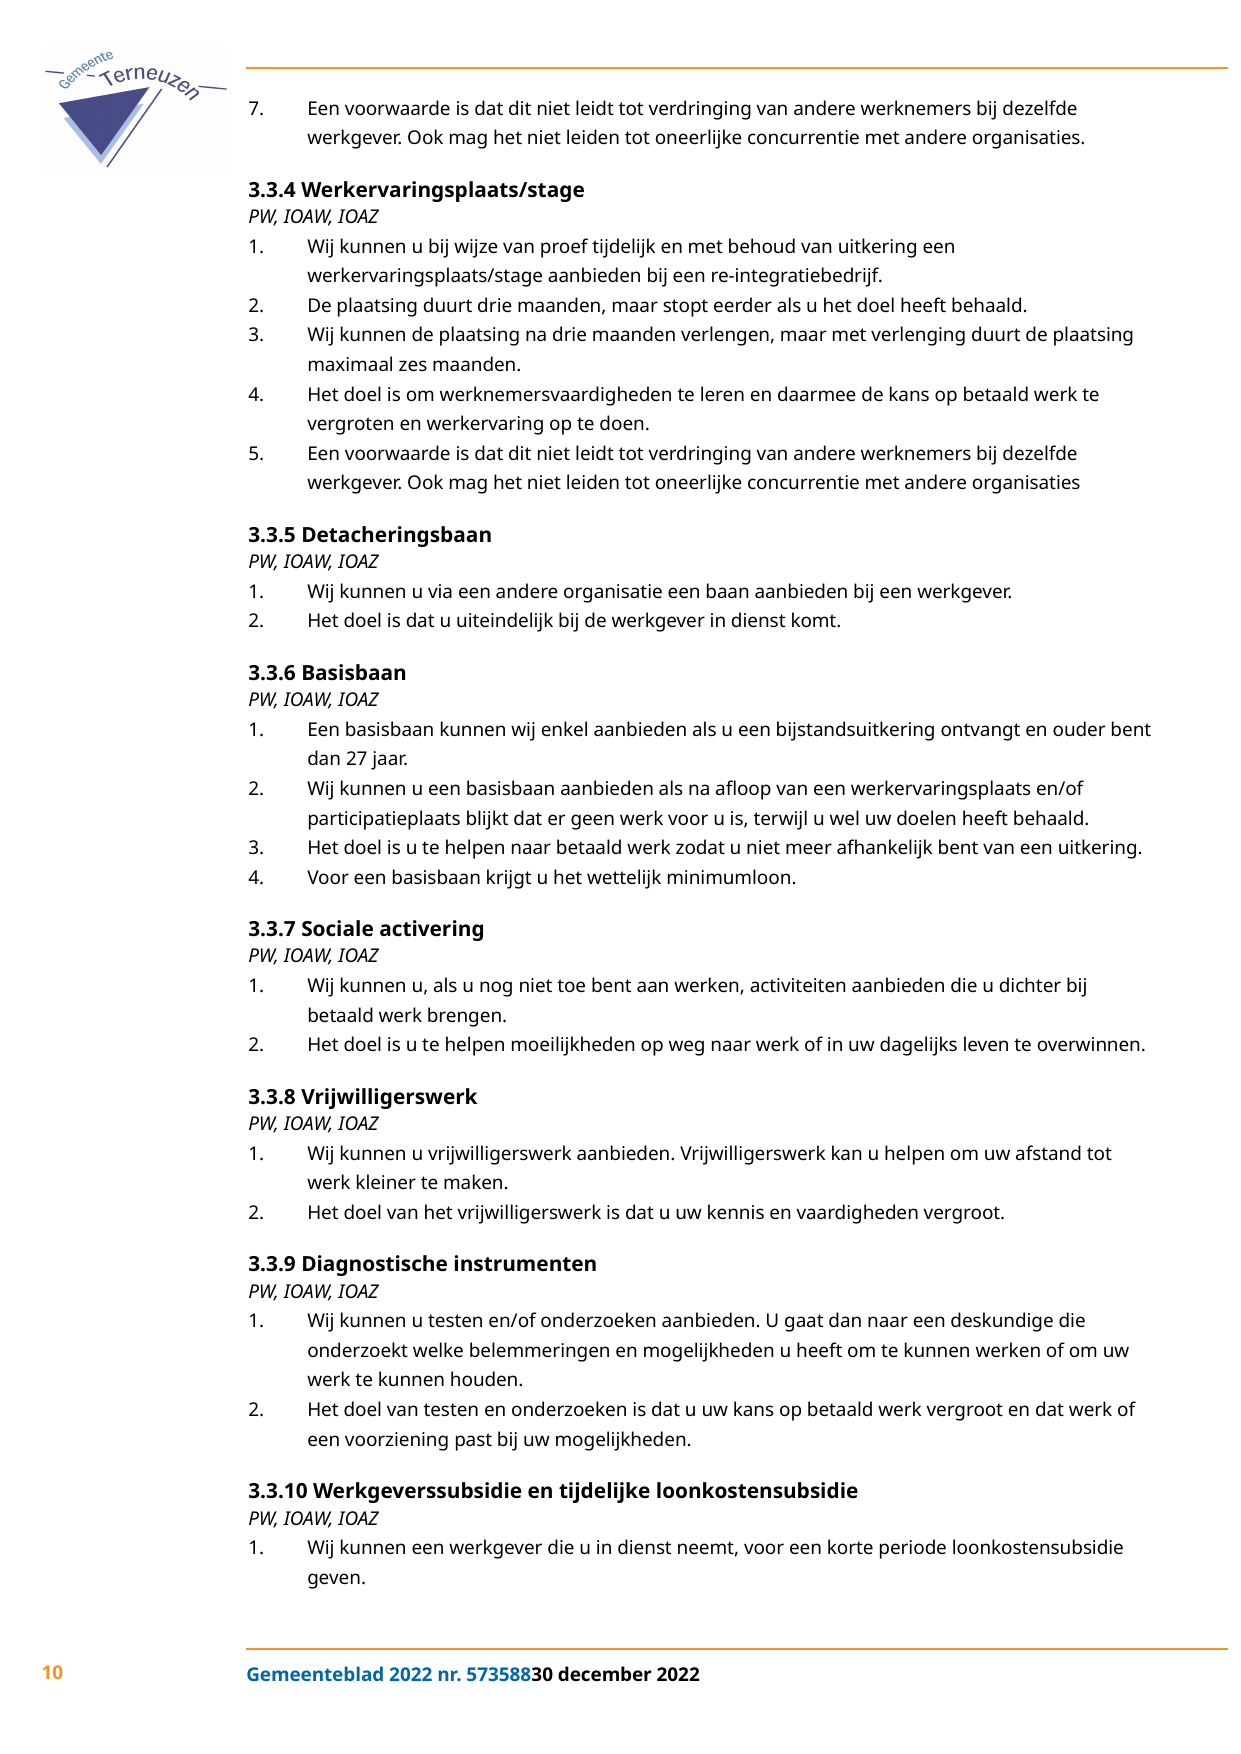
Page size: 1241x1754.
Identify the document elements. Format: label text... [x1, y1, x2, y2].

text 3.3.4 Werkervaringsplaats/stage [248, 175, 1152, 203]
list Een voorwaarde is dat dit niet leidt tot verdringing van andere werknemers bij dezelfde werkgever. Ook mag het niet leiden tot oneerlijke concurrentie met andere organisaties [248, 440, 1152, 495]
list Wij kunnen de plaatsing na drie maanden verlengen, maar met verlenging duurt de plaatsing maximaal zes maanden. [248, 322, 1152, 377]
list Het doel is u te helpen moeilijkheden op weg naar werk of in uw dagelijks leven te overwinnen. [248, 1031, 1152, 1057]
text PW, IOAW, IOAZ [248, 1278, 1152, 1304]
list De plaatsing duurt drie maanden, maar stopt eerder als u het doel heeft behaald. [248, 292, 1152, 318]
list Wij kunnen u bij wijze van proef tijdelijk en met behoud van uitkering een werkervaringsplaats/stage aanbieden bij een re-integratiebedrijf. [248, 233, 1152, 288]
list Het doel is dat u uiteindelijk bij de werkgever in dienst komt. [248, 607, 1152, 633]
text 3.3.7 Sociale activering [248, 914, 1152, 943]
list Wij kunnen u via een andere organisatie een baan aanbieden bij een werkgever. [248, 578, 1152, 604]
picture [41, 47, 231, 172]
text PW, IOAW, IOAZ [248, 686, 1152, 712]
text PW, IOAW, IOAZ [248, 203, 1152, 229]
list Wij kunnen een werkgever die u in dienst neemt, voor een korte periode loonkostensubsidie geven. [248, 1534, 1152, 1589]
list Een basisbaan kunnen wij enkel aanbieden als u een bijstandsuitkering ontvangt en ouder bent dan 27 jaar. [248, 716, 1152, 771]
list Het doel van het vrijwilligerswerk is dat u uw kennis en vaardigheden vergroot. [248, 1199, 1152, 1225]
text 3.3.10 Werkgeverssubsidie en tijdelijke loonkostensubsidie [248, 1476, 1152, 1505]
text PW, IOAW, IOAZ [248, 1505, 1152, 1530]
text 3.3.9 Diagnostische instrumenten [248, 1249, 1152, 1278]
list Wij kunnen u een basisbaan aanbieden als na afloop van een werkervaringsplaats en/of participatieplaats blijkt dat er geen werk voor u is, terwijl u wel uw doelen heeft behaald. [248, 775, 1152, 830]
list Wij kunnen u testen en/of onderzoeken aanbieden. U gaat dan naar een deskundige die onderzoekt welke belemmeringen en mogelijkheden u heeft om te kunnen werken of om uw werk te kunnen houden. [248, 1307, 1152, 1392]
list Wij kunnen u, als u nog niet toe bent aan werken, activiteiten aanbieden die u dichter bij betaald werk brengen. [248, 972, 1152, 1028]
list Wij kunnen u vrijwilligerswerk aanbieden. Vrijwilligerswerk kan u helpen om uw afstand tot werk kleiner te maken. [248, 1140, 1152, 1195]
text 3.3.5 Detacheringsbaan [248, 520, 1152, 548]
list Voor een basisbaan krijgt u het wettelijk minimumloon. [248, 864, 1152, 889]
text PW, IOAW, IOAZ [248, 548, 1152, 574]
list Het doel van testen en onderzoeken is dat u uw kans op betaald werk vergroot en dat werk of een voorziening past bij uw mogelijkheden. [248, 1396, 1152, 1452]
text PW, IOAW, IOAZ [248, 943, 1152, 968]
list Een voorwaarde is dat dit niet leidt tot verdringing van andere werknemers bij dezelfde werkgever. Ook mag het niet leiden tot oneerlijke concurrentie met andere organisaties. [248, 95, 1152, 150]
list Het doel is u te helpen naar betaald werk zodat u niet meer afhankelijk bent van een uitkering. [248, 834, 1152, 860]
text 3.3.8 Vrijwilligerswerk [248, 1082, 1152, 1110]
text 3.3.6 Basisbaan [248, 658, 1152, 686]
text PW, IOAW, IOAZ [248, 1110, 1152, 1136]
list Het doel is om werknemersvaardigheden te leren en daarmee de kans op betaald werk te vergroten en werkervaring op te doen. [248, 381, 1152, 436]
